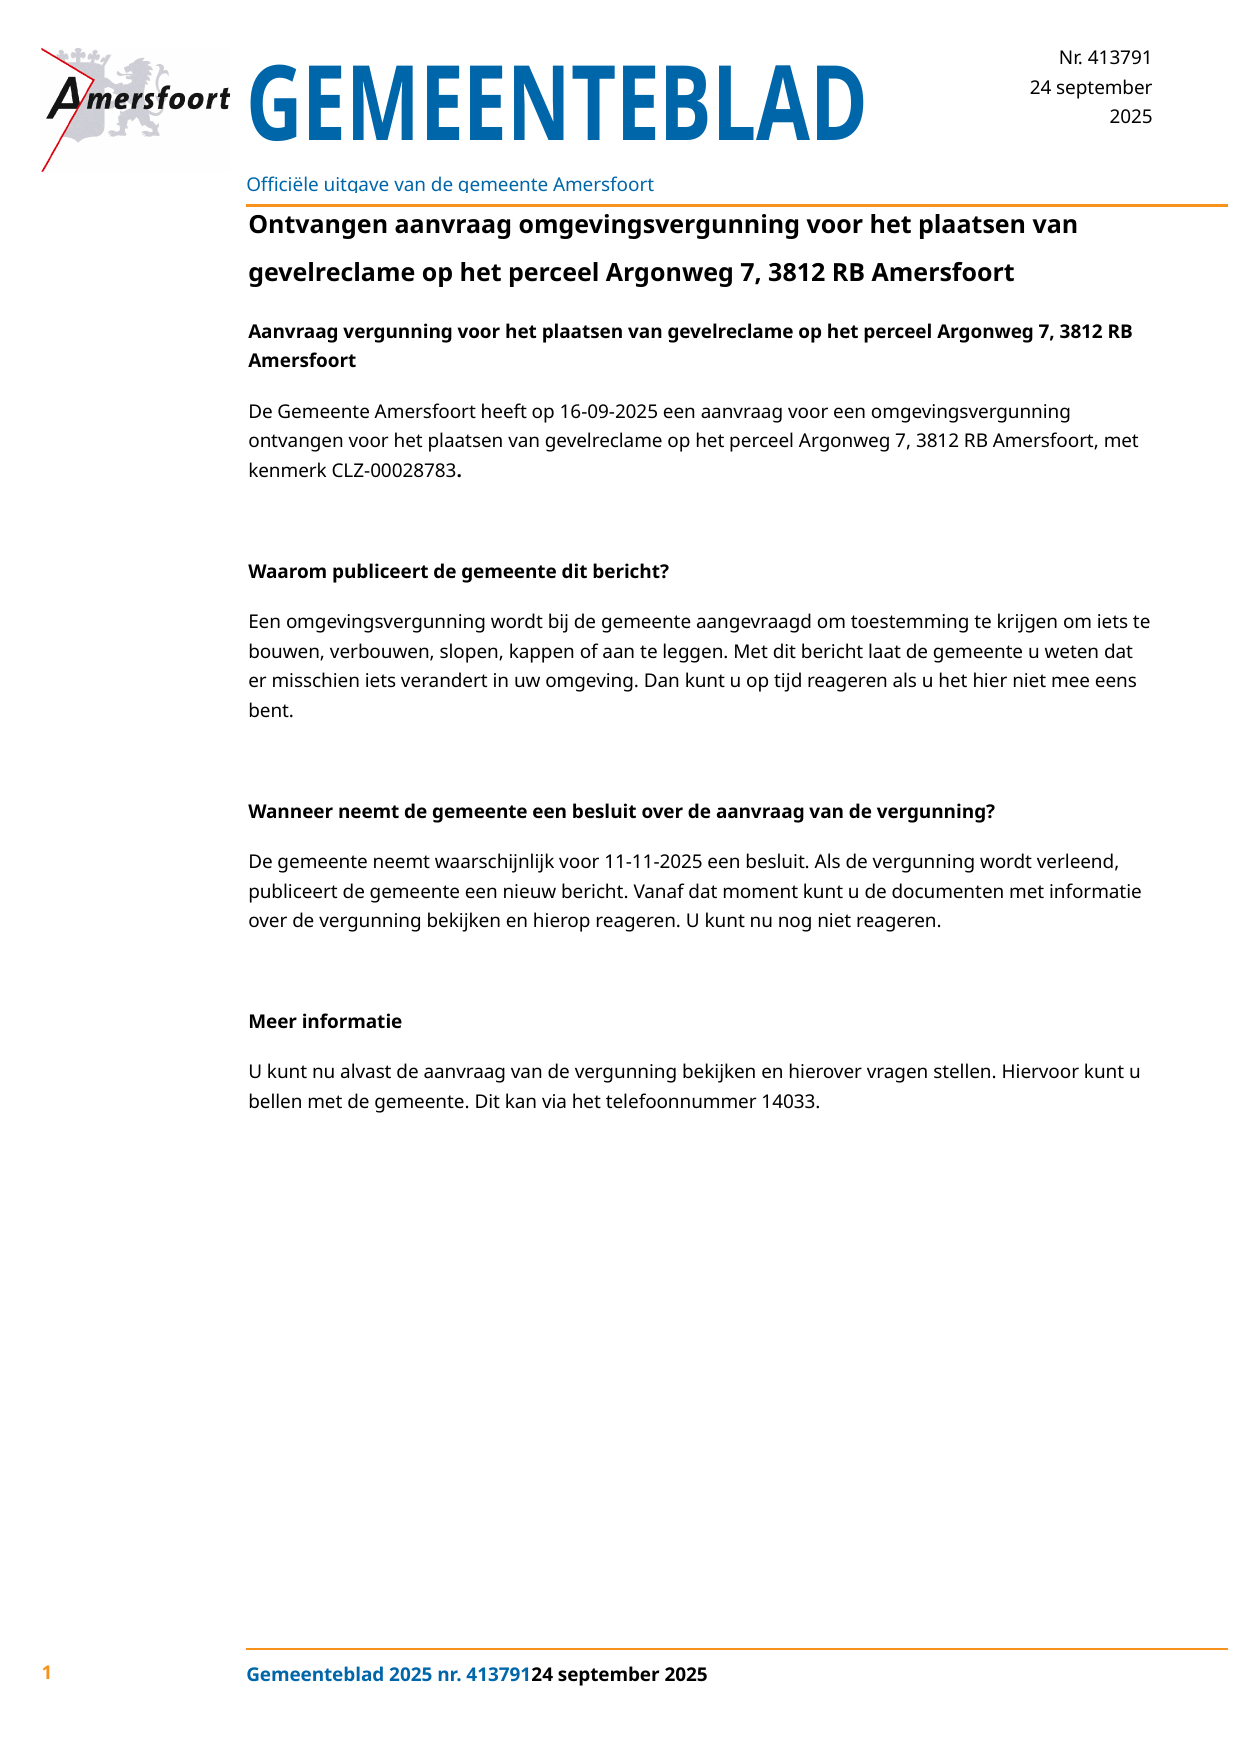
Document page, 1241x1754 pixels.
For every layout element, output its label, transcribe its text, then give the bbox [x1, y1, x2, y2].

text Een omgevingsvergunning wordt bij de gemeente aangevraagd om toestemming te krijgen om iets te bouwen, verbouwen, slopen, kappen of aan te leggen. Met dit bericht laat de gemeente u weten dat er misschien iets verandert in uw omgeving. Dan kunt u op tijd reageren als u het hier niet mee eens bent. [248, 608, 1152, 723]
text Aanvraag vergunning voor het plaatsen van gevelreclame op het perceel Argonweg 7, 3812 RB Amersfoort [248, 318, 1152, 373]
text Meer informatie [248, 1008, 1152, 1034]
text Ontvangen aanvraag omgevingsvergunning voor het plaatsen van gevelreclame op het perceel Argonweg 7, 3812 RB Amersfoort [248, 207, 1152, 288]
picture [41, 47, 231, 172]
text De gemeente neemt waarschijnlijk voor 11-11-2025 een besluit. Als de vergunning wordt verleend, publiceert de gemeente een nieuw bericht. Vanaf dat moment kunt u de documenten met informatie over de vergunning bekijken en hierop reageren. U kunt nu nog niet reageren. [248, 848, 1152, 933]
text Waarom publiceert de gemeente dit bericht? [248, 558, 1152, 584]
text U kunt nu alvast de aanvraag van de vergunning bekijken en hierover vragen stellen. Hiervoor kunt u bellen met de gemeente. Dit kan via het telefoonnummer 14033. [248, 1059, 1152, 1114]
text De Gemeente Amersfoort heeft op 16-09-2025 een aanvraag voor een omgevingsvergunning ontvangen voor het plaatsen van gevelreclame op het perceel Argonweg 7, 3812 RB Amersfoort, met kenmerk CLZ-00028783. [248, 398, 1152, 483]
text Wanneer neemt de gemeente een besluit over de aanvraag van de vergunning? [248, 798, 1152, 824]
